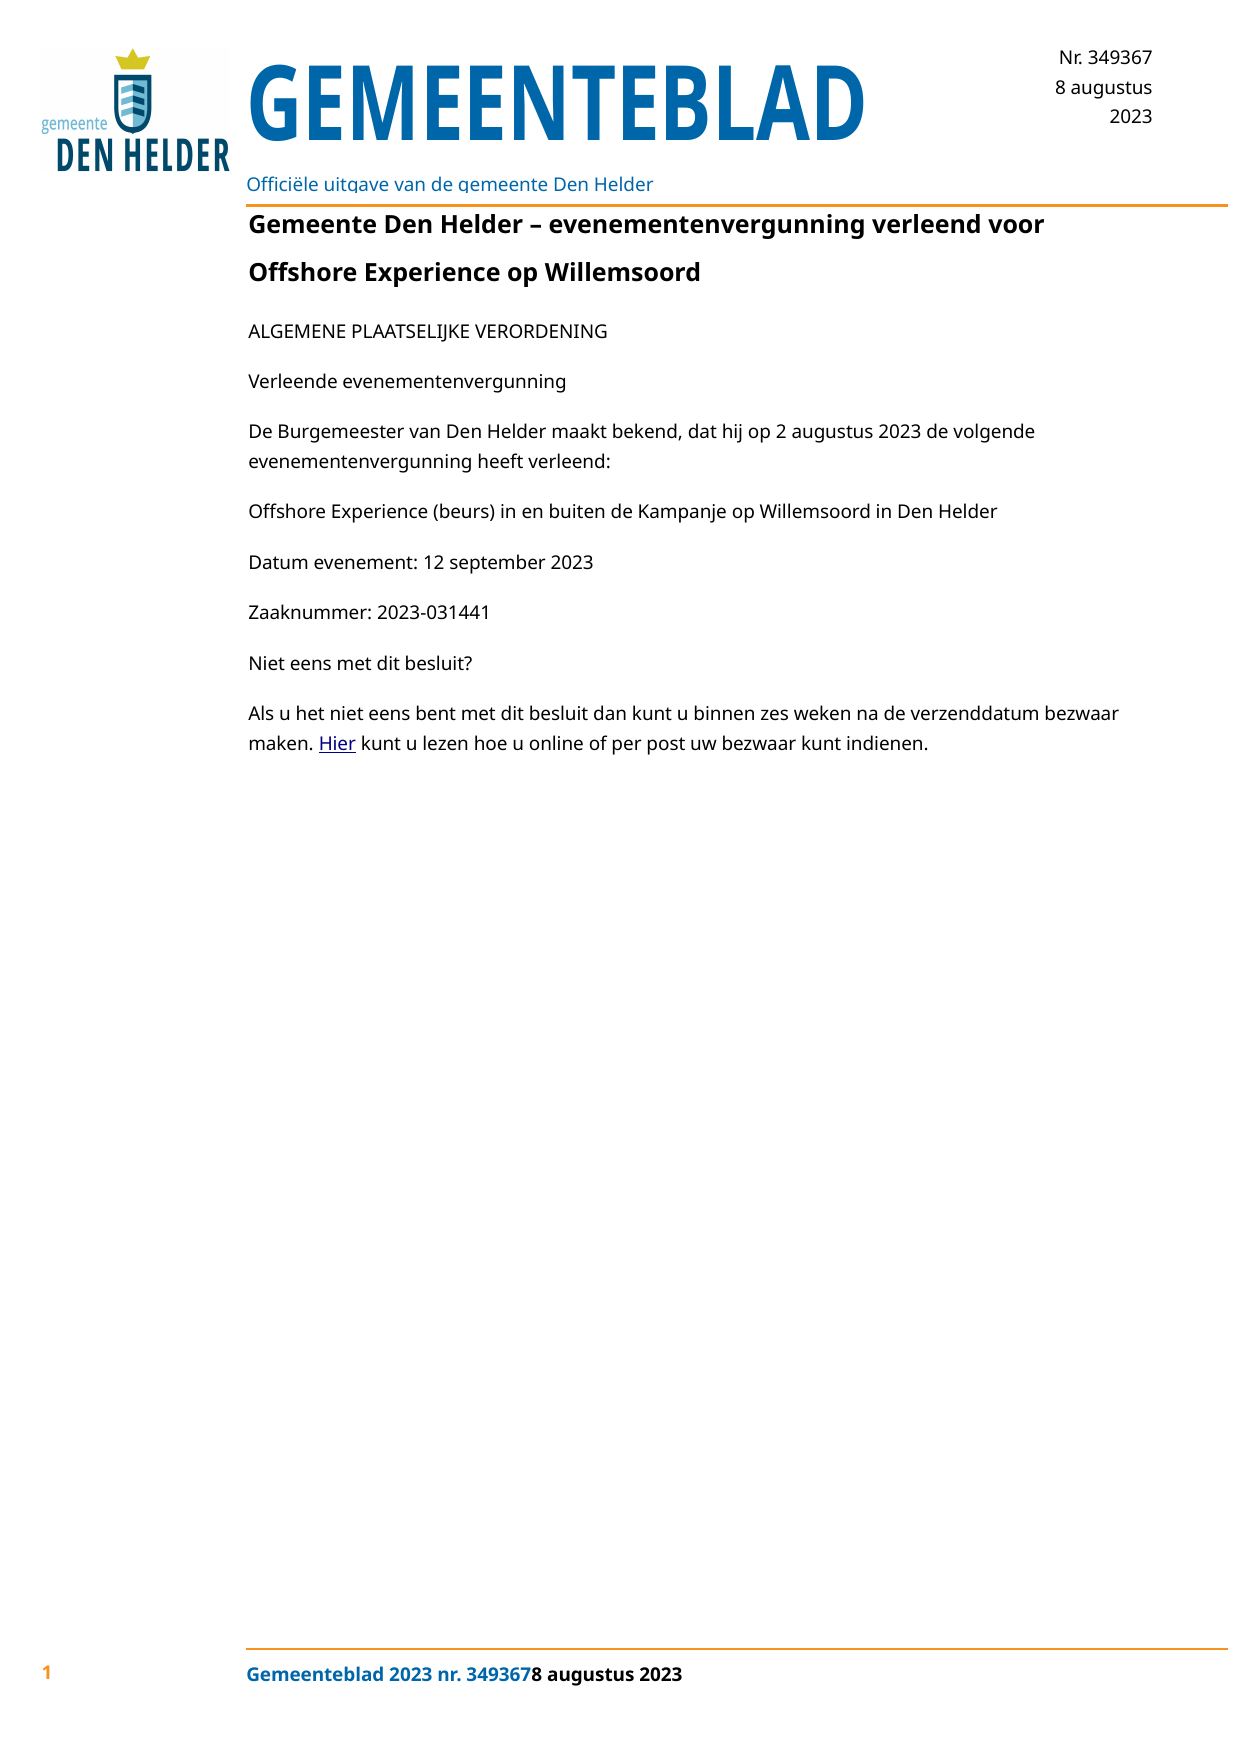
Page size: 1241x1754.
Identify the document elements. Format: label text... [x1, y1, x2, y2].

picture [41, 47, 231, 172]
picture [220, 160, 224, 172]
text Datum evenement: 12 september 2023 [248, 549, 1152, 575]
text Als u het niet eens bent met dit besluit dan kunt u binnen zes weken na de verzenddatum bezwaar maken. Hier kunt u lezen hoe u online of per post uw bezwaar kunt indienen. [248, 700, 1152, 756]
picture [130, 157, 135, 172]
text De Burgemeester van Den Helder maakt bekend, dat hij op 2 augustus 2023 de volgende evenementenvergunning heeft verleend: [248, 419, 1152, 474]
picture [100, 154, 106, 172]
text Niet eens met dit besluit? [248, 650, 1152, 676]
text Offshore Experience (beurs) in en buiten de Kampanje op Willemsoord in Den Helder [248, 499, 1152, 524]
text Gemeente Den Helder – evenementenvergunning verleend voor Offshore Experience op Willemsoord [248, 207, 1152, 288]
picture [63, 144, 68, 165]
text ALGEMENE PLAATSELIJKE VERORDENING [248, 318, 1152, 344]
text Zaaknummer: 2023-031441 [248, 599, 1152, 625]
text Verleende evenementenvergunning [248, 368, 1152, 394]
picture [182, 144, 187, 165]
